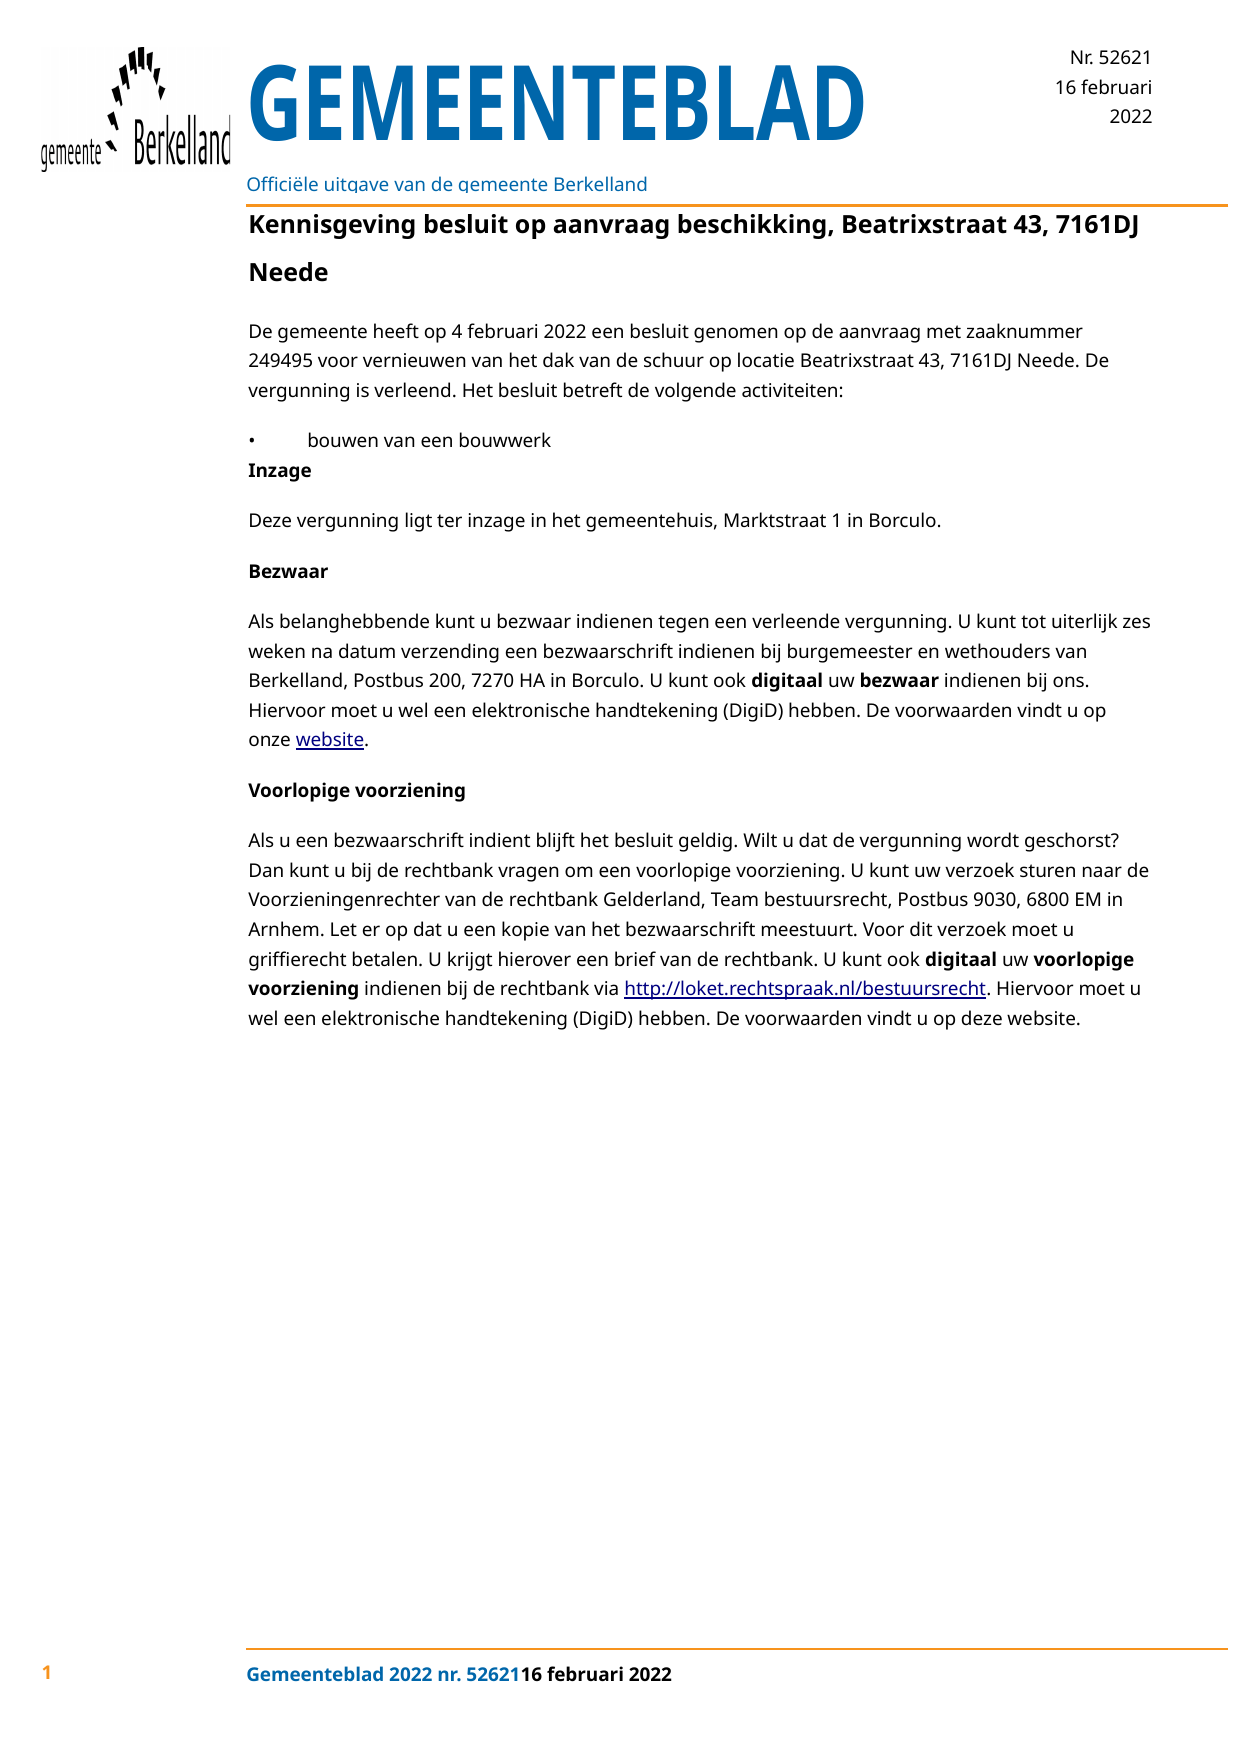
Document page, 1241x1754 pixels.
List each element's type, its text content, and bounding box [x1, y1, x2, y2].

text De gemeente heeft op 4 februari 2022 een besluit genomen op de aanvraag met zaaknummer 249495 voor vernieuwen van het dak van de schuur op locatie Beatrixstraat 43, 7161DJ Neede. De vergunning is verleend. Het besluit betreft de volgende activiteiten: [248, 318, 1152, 403]
picture [41, 47, 231, 172]
text Deze vergunning ligt ter inzage in het gemeentehuis, Marktstraat 1 in Borculo. [248, 507, 1152, 533]
text Bezwaar [248, 558, 1152, 584]
text Voorlopige voorziening [248, 777, 1152, 803]
text Kennisgeving besluit op aanvraag beschikking, Beatrixstraat 43, 7161DJ Neede [248, 207, 1152, 288]
text Als belanghebbende kunt u bezwaar indienen tegen een verleende vergunning. U kunt tot uiterlijk zes weken na datum verzending een bezwaarschrift indienen bij burgemeester en wethouders van Berkelland, Postbus 200, 7270 HA in Borculo. U kunt ook digitaal uw bezwaar indienen bij ons. Hiervoor moet u wel een elektronische handtekening (DigiD) hebben. De voorwaarden vindt u op onze website. [248, 608, 1152, 752]
text Inzage [248, 457, 1152, 483]
text Als u een bezwaarschrift indient blijft het besluit geldig. Wilt u dat de vergunning wordt geschorst? Dan kunt u bij de rechtbank vragen om een voorlopige voorziening. U kunt uw verzoek sturen naar de Voorzieningenrechter van de rechtbank Gelderland, Team bestuursrecht, Postbus 9030, 6800 EM in Arnhem. Let er op dat u een kopie van het bezwaarschrift meestuurt. Voor dit verzoek moet u griffierecht betalen. U krijgt hierover een brief van de rechtbank. U kunt ook digitaal uw voorlopige voorziening indienen bij de rechtbank via http://loket.rechtspraak.nl/bestuursrecht. Hiervoor moet u wel een elektronische handtekening (DigiD) hebben. De voorwaarden vindt u op deze website. [248, 827, 1152, 1031]
list bouwen van een bouwwerk [248, 427, 1152, 453]
